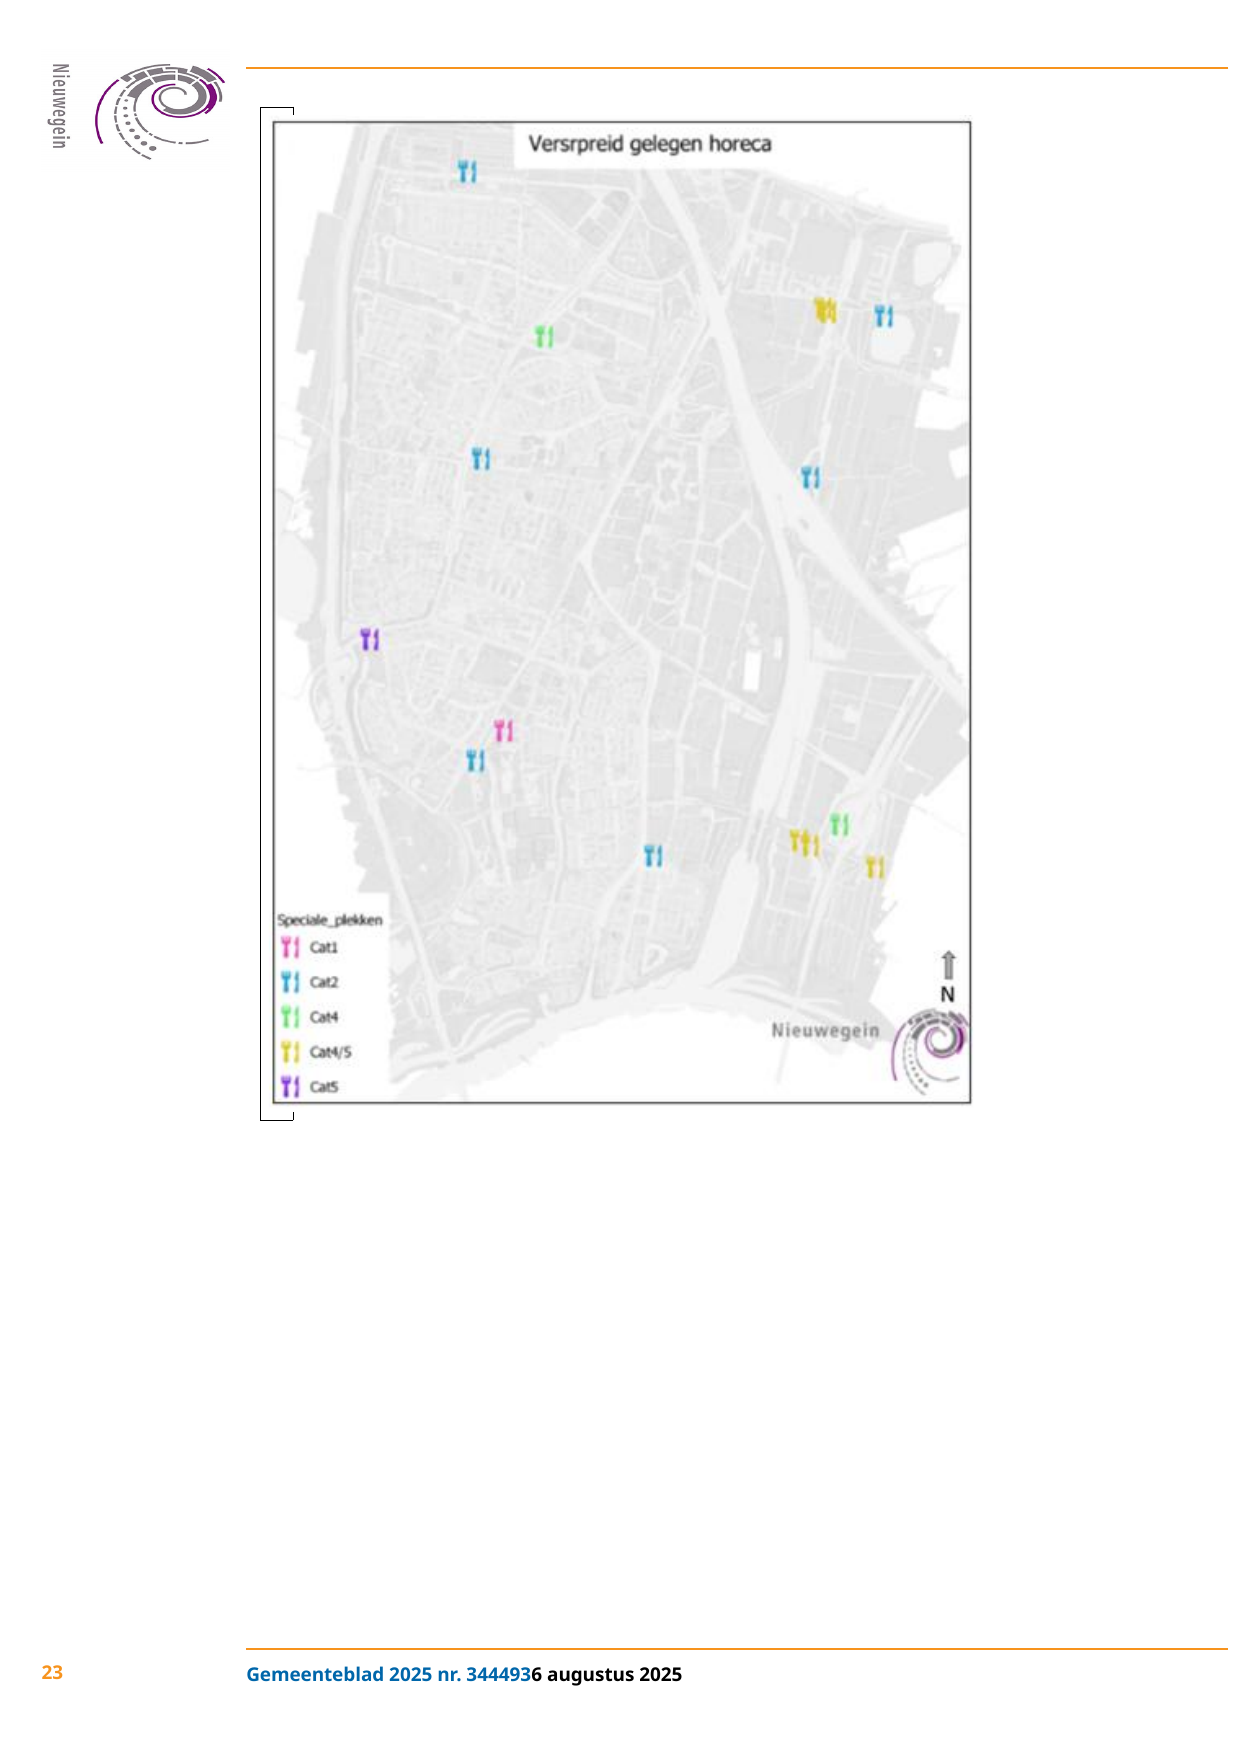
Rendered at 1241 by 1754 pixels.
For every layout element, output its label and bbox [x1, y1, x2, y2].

picture [41, 47, 231, 172]
picture [268, 115, 978, 1112]
